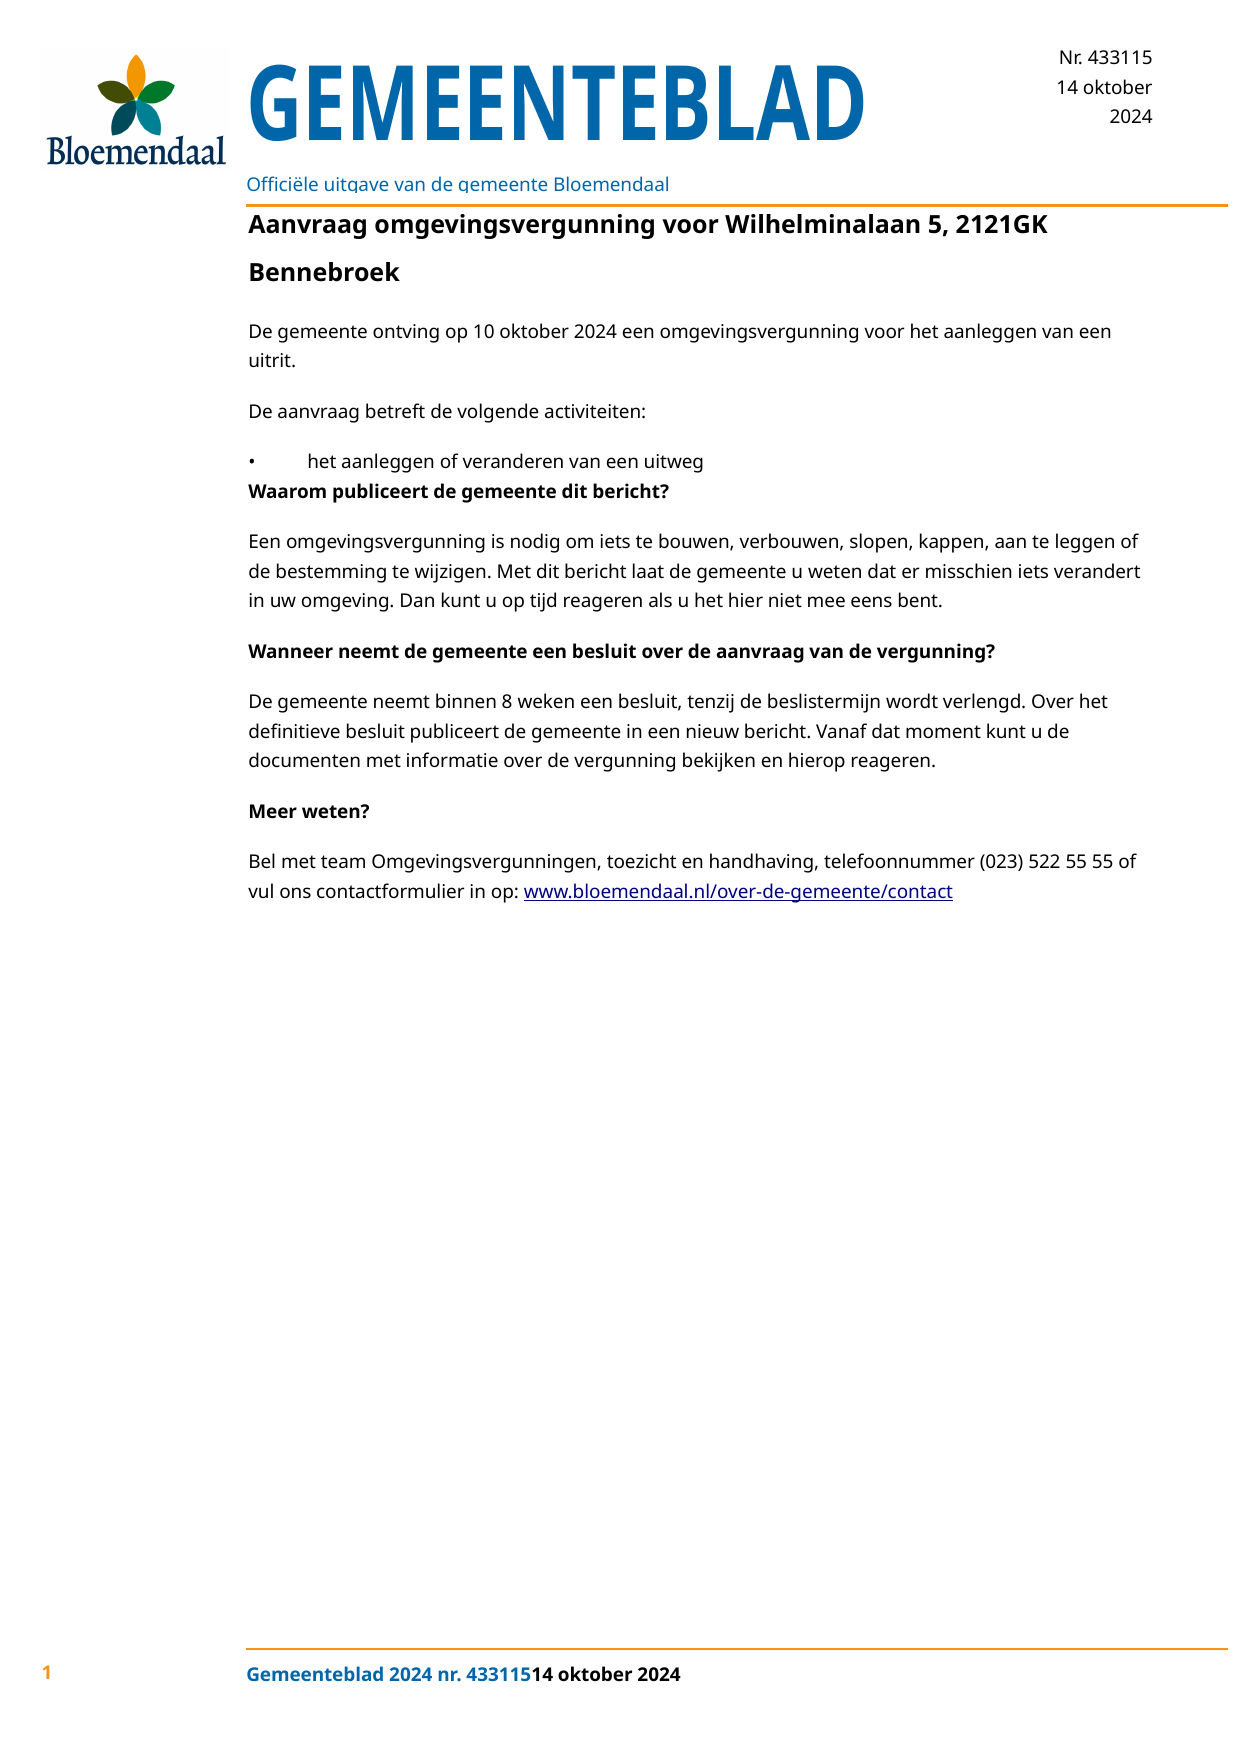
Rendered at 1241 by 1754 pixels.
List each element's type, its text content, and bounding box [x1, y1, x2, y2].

text Wanneer neemt de gemeente een besluit over de aanvraag van de vergunning? [248, 638, 1152, 664]
list het aanleggen of veranderen van een uitweg [248, 448, 1152, 474]
text De aanvraag betreft de volgende activiteiten: [248, 398, 1152, 424]
text Aanvraag omgevingsvergunning voor Wilhelminalaan 5, 2121GK Bennebroek [248, 207, 1152, 288]
text Waarom publiceert de gemeente dit bericht? [248, 478, 1152, 504]
picture [41, 47, 231, 172]
text Bel met team Omgevingsvergunningen, toezicht en handhaving, telefoonnummer (023) 522 55 55 of vul ons contactformulier in op: www.bloemendaal.nl/over-de-gemeente/contact [248, 848, 1152, 904]
text Een omgevingsvergunning is nodig om iets te bouwen, verbouwen, slopen, kappen, aan te leggen of de bestemming te wijzigen. Met dit bericht laat de gemeente u weten dat er misschien iets verandert in uw omgeving. Dan kunt u op tijd reageren als u het hier niet mee eens bent. [248, 528, 1152, 613]
text De gemeente ontving op 10 oktober 2024 een omgevingsvergunning voor het aanleggen van een uitrit. [248, 318, 1152, 373]
text Meer weten? [248, 798, 1152, 824]
text De gemeente neemt binnen 8 weken een besluit, tenzij de beslistermijn wordt verlengd. Over het definitieve besluit publiceert de gemeente in een nieuw bericht. Vanaf dat moment kunt u de documenten met informatie over de vergunning bekijken en hierop reageren. [248, 688, 1152, 773]
